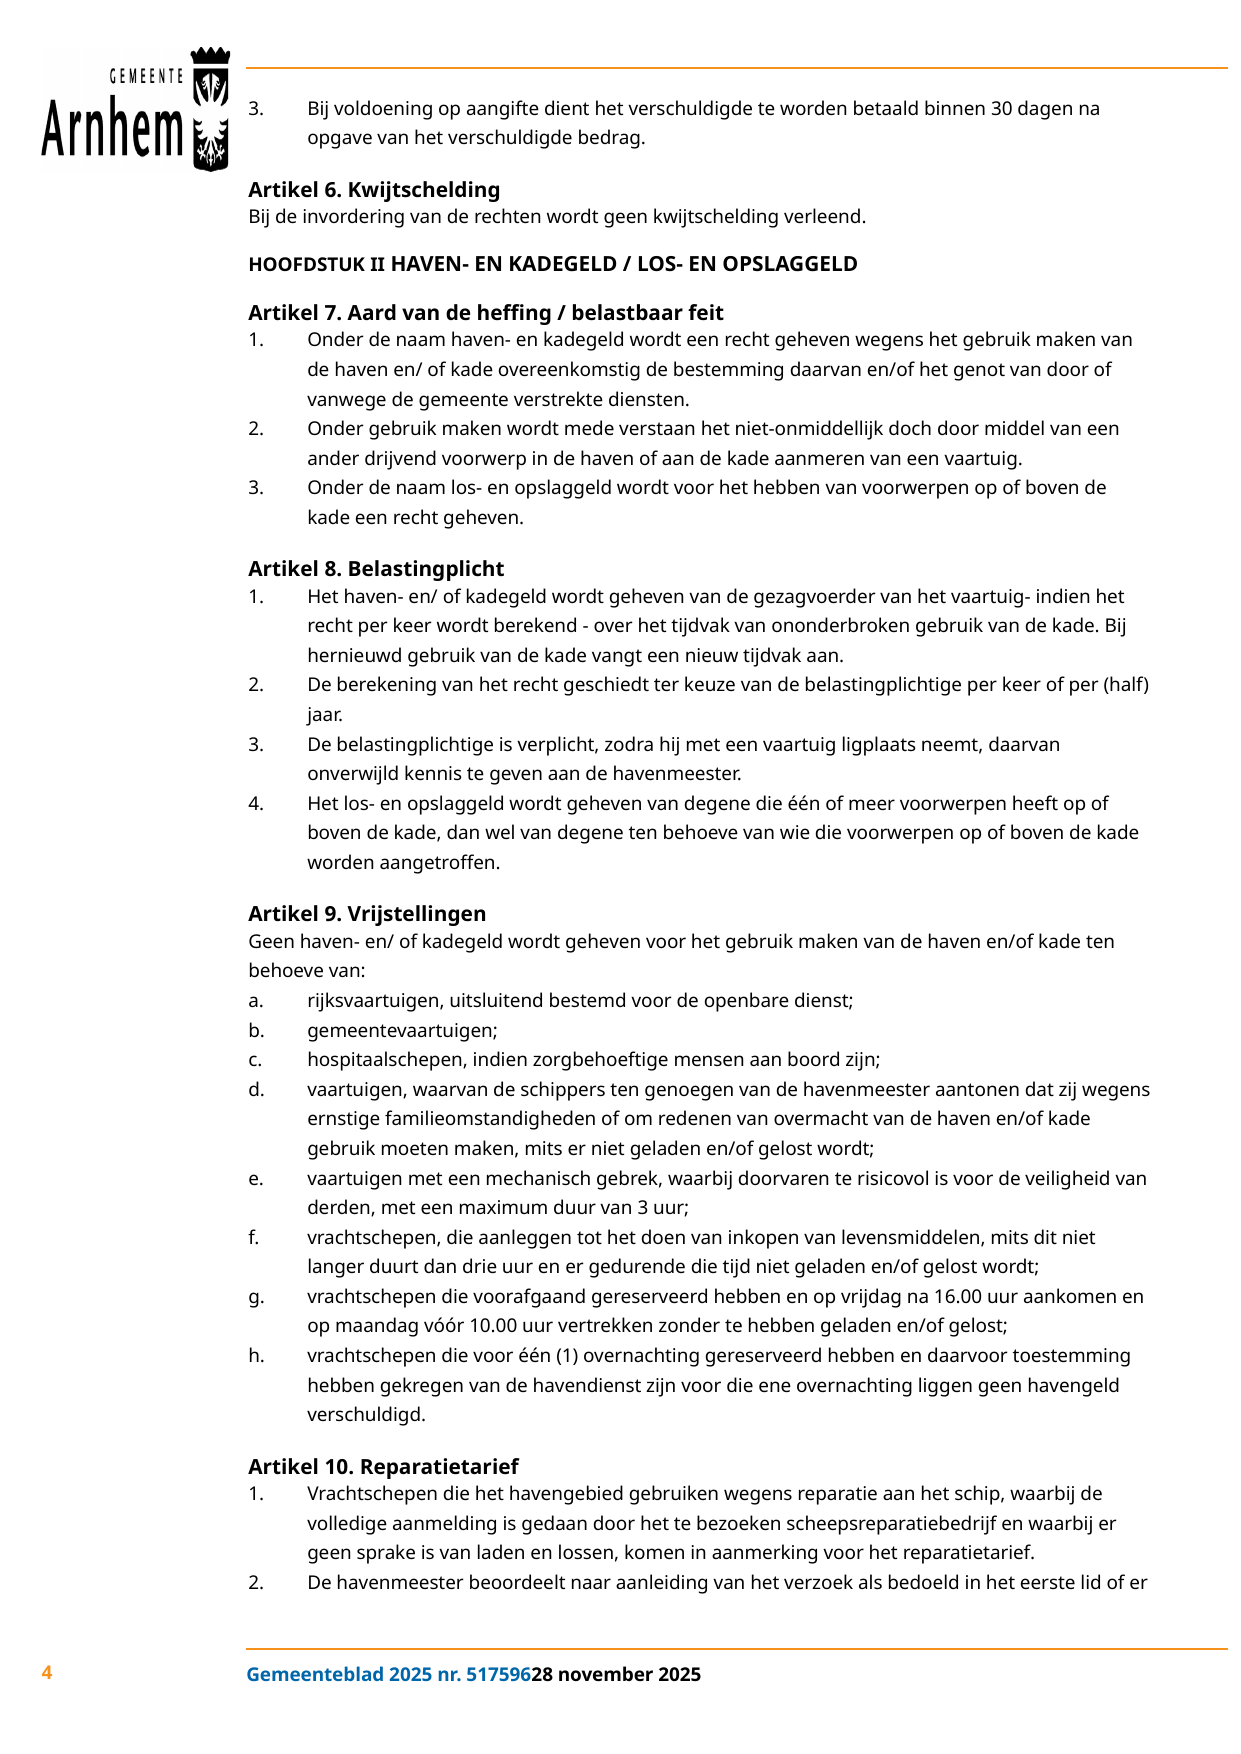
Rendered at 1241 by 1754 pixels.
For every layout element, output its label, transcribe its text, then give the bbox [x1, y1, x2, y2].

list Het los- en opslaggeld wordt geheven van degene die één of meer voorwerpen heeft op of boven de kade, dan wel van degene ten behoeve van wie die voorwerpen op of boven de kade worden aangetroffen. [248, 790, 1152, 875]
list Onder de naam los- en opslaggeld wordt voor het hebben van voorwerpen op of boven de kade een recht geheven. [248, 474, 1152, 530]
list vaartuigen, waarvan de schippers ten genoegen van de havenmeester aantonen dat zij wegens ernstige familieomstandigheden of om redenen van overmacht van de haven en/of kade gebruik moeten maken, mits er niet geladen en/of gelost wordt; [248, 1076, 1152, 1161]
text Artikel 6. Kwijtschelding [248, 175, 1152, 203]
text Artikel 9. Vrijstellingen [248, 899, 1152, 928]
text Artikel 7. Aard van de heffing / belastbaar feit [248, 298, 1152, 327]
list vrachtschepen die voor één (1) overnachting gereserveerd hebben en daarvoor toestemming hebben gekregen van de havendienst zijn voor die ene overnachting liggen geen havengeld verschuldigd. [248, 1342, 1152, 1427]
list De berekening van het recht geschiedt ter keuze van de belastingplichtige per keer of per (half) jaar. [248, 672, 1152, 727]
text Artikel 10. Reparatietarief [248, 1452, 1152, 1480]
list Onder gebruik maken wordt mede verstaan het niet-onmiddellijk doch door middel van een ander drijvend voorwerp in de haven of aan de kade aanmeren van een vaartuig. [248, 415, 1152, 471]
text Artikel 8. Belastingplicht [248, 554, 1152, 583]
list hospitaalschepen, indien zorgbehoeftige mensen aan boord zijn; [248, 1046, 1152, 1072]
picture [41, 47, 231, 172]
list rijksvaartuigen, uitsluitend bestemd voor de openbare dienst; [248, 987, 1152, 1013]
list Vrachtschepen die het havengebied gebruiken wegens reparatie aan het schip, waarbij de volledige aanmelding is gedaan door het te bezoeken scheepsreparatiebedrijf en waarbij er geen sprake is van laden en lossen, komen in aanmerking voor het reparatietarief. [248, 1480, 1152, 1565]
list Het haven- en/ of kadegeld wordt geheven van de gezagvoerder van het vaartuig- indien het recht per keer wordt berekend - over het tijdvak van ononderbroken gebruik van de kade. Bij hernieuwd gebruik van de kade vangt een nieuw tijdvak aan. [248, 583, 1152, 668]
list vaartuigen met een mechanisch gebrek, waarbij doorvaren te risicovol is voor de veiligheid van derden, met een maximum duur van 3 uur; [248, 1165, 1152, 1220]
text Geen haven- en/ of kadegeld wordt geheven voor het gebruik maken van de haven en/of kade ten behoeve van: [248, 928, 1152, 983]
list Bij voldoening op aangifte dient het verschuldigde te worden betaald binnen 30 dagen na opgave van het verschuldigde bedrag. [248, 95, 1152, 150]
list vrachtschepen, die aanleggen tot het doen van inkopen van levensmiddelen, mits dit niet langer duurt dan drie uur en er gedurende die tijd niet geladen en/of gelost wordt; [248, 1224, 1152, 1279]
list vrachtschepen die voorafgaand gereserveerd hebben en op vrijdag na 16.00 uur aankomen en op maandag vóór 10.00 uur vertrekken zonder te hebben geladen en/of gelost; [248, 1283, 1152, 1338]
list Onder de naam haven- en kadegeld wordt een recht geheven wegens het gebruik maken van de haven en/ of kade overeenkomstig de bestemming daarvan en/of het genot van door of vanwege de gemeente verstrekte diensten. [248, 327, 1152, 411]
text HOOFDSTUK II HAVEN- EN KADEGELD / LOS- EN OPSLAGGELD [248, 249, 1152, 277]
list De belastingplichtige is verplicht, zodra hij met een vaartuig ligplaats neemt, daarvan onverwijld kennis te geven aan de havenmeester. [248, 731, 1152, 786]
list De havenmeester beoordeelt naar aanleiding van het verzoek als bedoeld in het eerste lid of er [248, 1569, 1152, 1595]
list gemeentevaartuigen; [248, 1017, 1152, 1042]
text Bij de invordering van de rechten wordt geen kwijtschelding verleend. [248, 203, 1152, 229]
